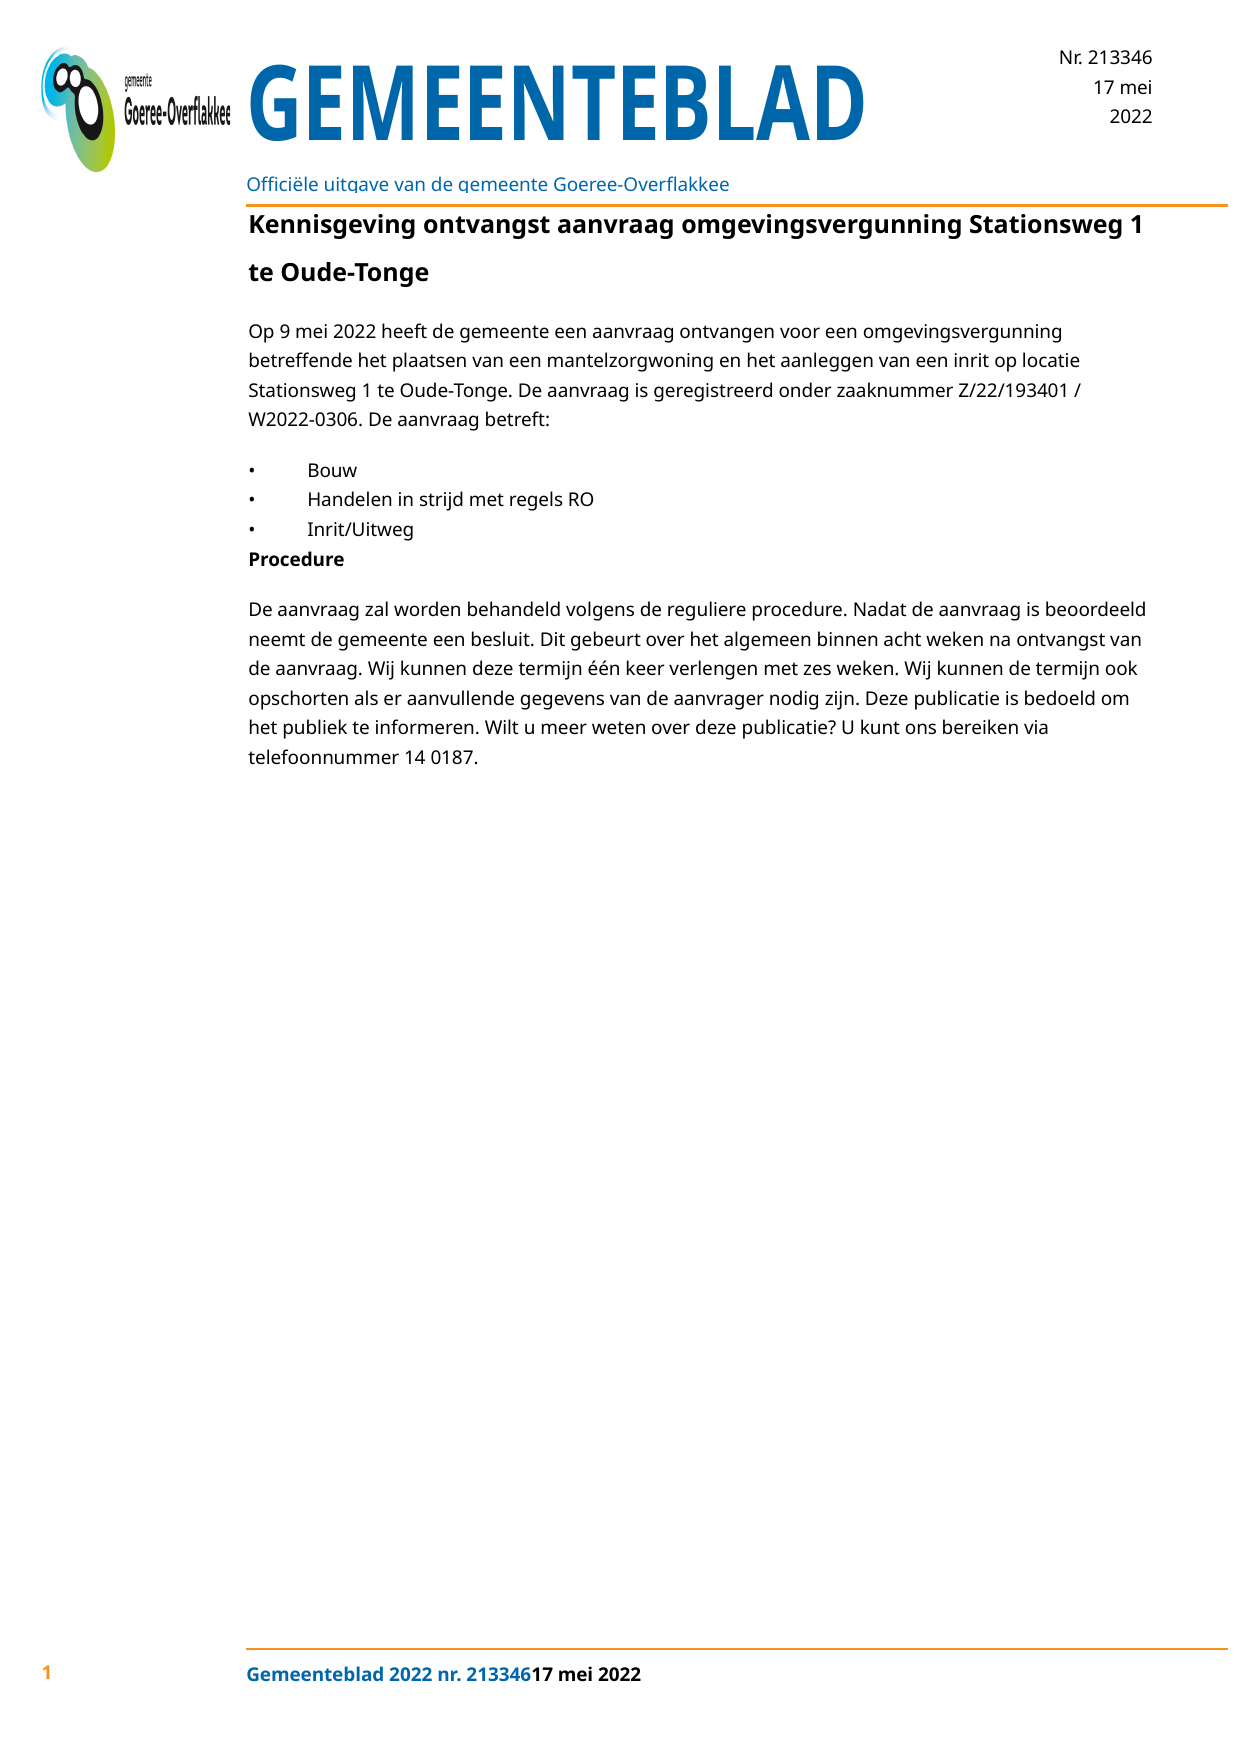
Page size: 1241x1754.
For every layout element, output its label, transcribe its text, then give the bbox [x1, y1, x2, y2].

text Procedure [248, 546, 1152, 572]
text De aanvraag zal worden behandeld volgens de reguliere procedure. Nadat de aanvraag is beoordeeld neemt de gemeente een besluit. Dit gebeurt over het algemeen binnen acht weken na ontvangst van de aanvraag. Wij kunnen deze termijn één keer verlengen met zes weken. Wij kunnen de termijn ook opschorten als er aanvullende gegevens van de aanvrager nodig zijn. Deze publicatie is bedoeld om het publiek te informeren. Wilt u meer weten over deze publicatie? U kunt ons bereiken via telefoonnummer 14 0187. [248, 596, 1152, 770]
picture [41, 47, 231, 172]
text Op 9 mei 2022 heeft de gemeente een aanvraag ontvangen voor een omgevingsvergunning betreffende het plaatsen van een mantelzorgwoning en het aanleggen van een inrit op locatie Stationsweg 1 te Oude-Tonge. De aanvraag is geregistreerd onder zaaknummer Z/22/193401 / W2022-0306. De aanvraag betreft: [248, 318, 1152, 432]
list Bouw [248, 457, 1152, 483]
list Handelen in strijd met regels RO [248, 487, 1152, 512]
text Kennisgeving ontvangst aanvraag omgevingsvergunning Stationsweg 1 te Oude-Tonge [248, 207, 1152, 288]
list Inrit/Uitweg [248, 516, 1152, 542]
